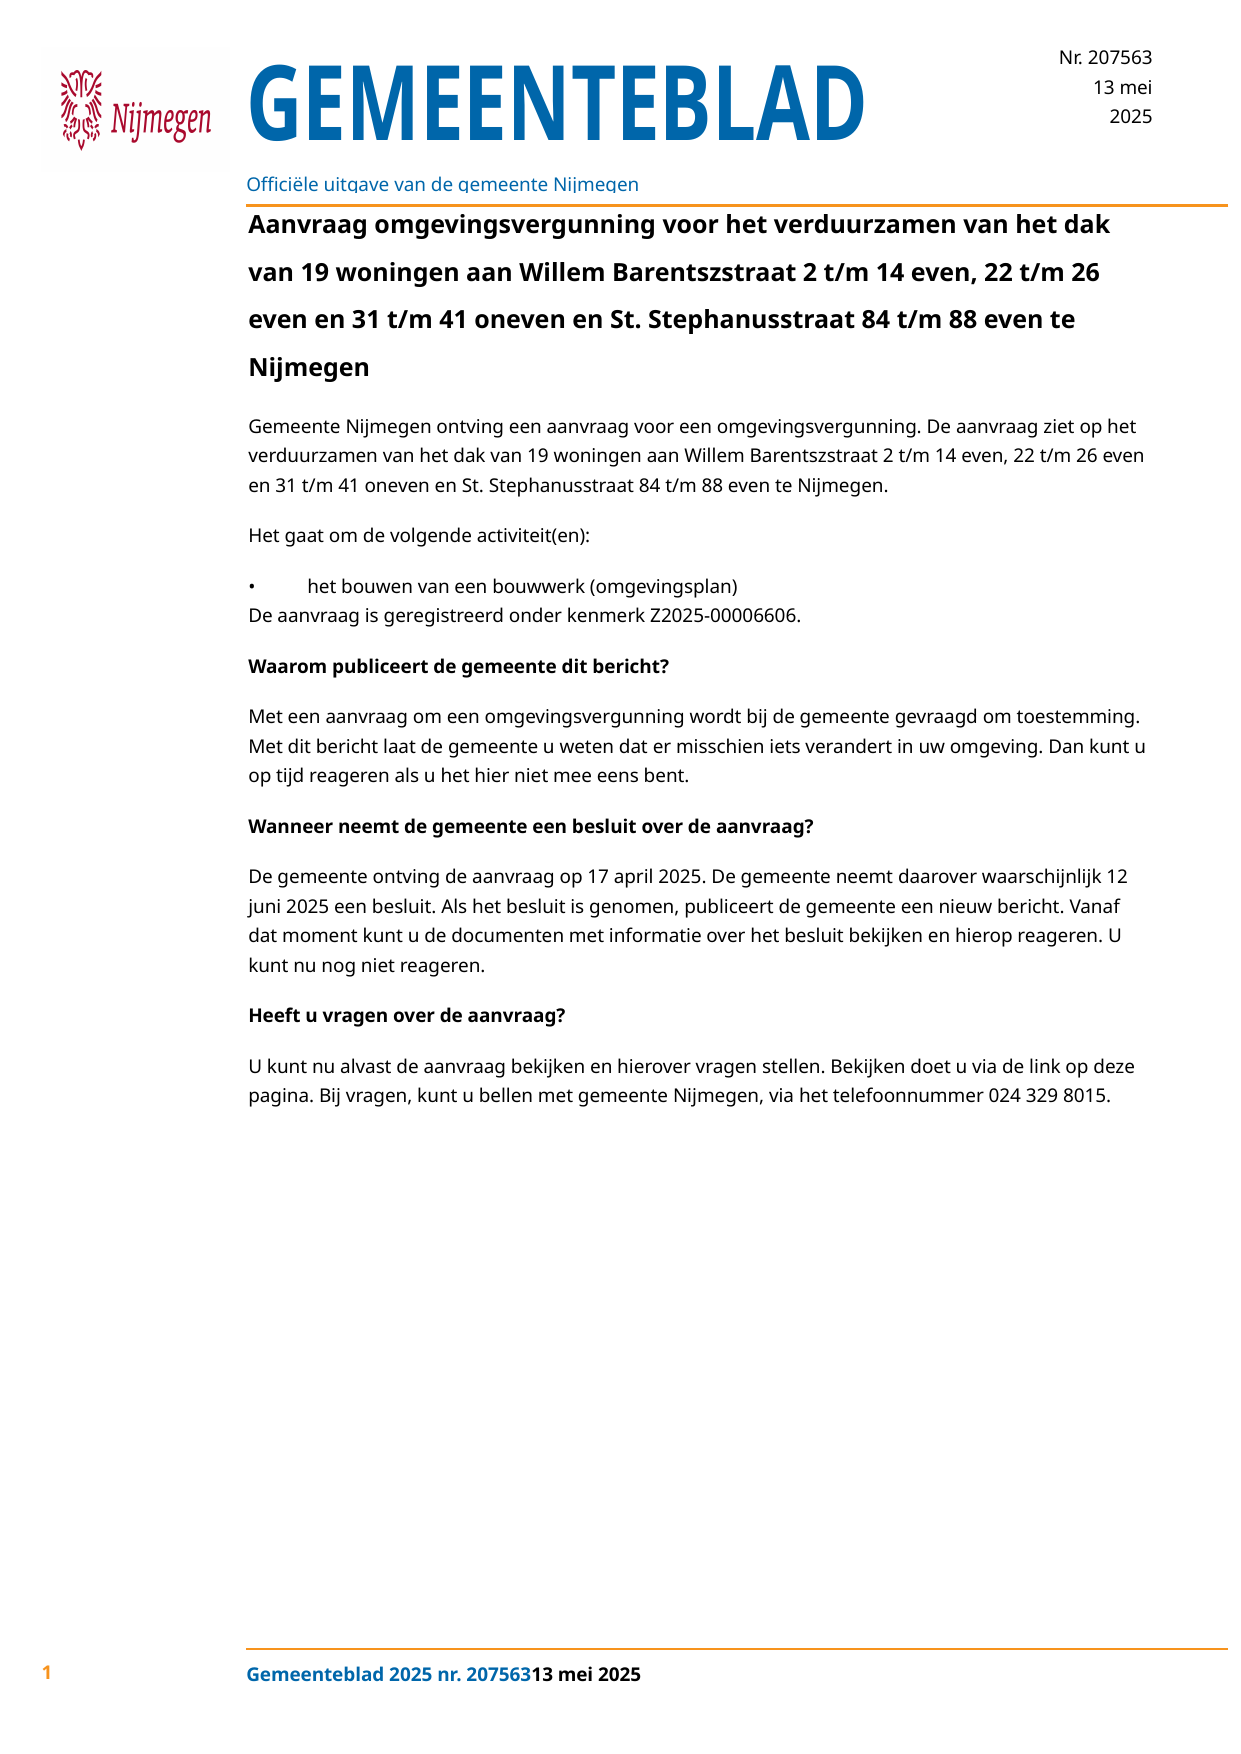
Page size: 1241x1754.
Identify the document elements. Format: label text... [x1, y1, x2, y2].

list het bouwen van een bouwwerk (omgevingsplan) [248, 573, 1152, 599]
text Wanneer neemt de gemeente een besluit over de aanvraag? [248, 813, 1152, 839]
text Het gaat om de volgende activiteit(en): [248, 523, 1152, 548]
text De gemeente ontving de aanvraag op 17 april 2025. De gemeente neemt daarover waarschijnlijk 12 juni 2025 een besluit. Als het besluit is genomen, publiceert de gemeente een nieuw bericht. Vanaf dat moment kunt u de documenten met informatie over het besluit bekijken en hierop reageren. U kunt nu nog niet reageren. [248, 863, 1152, 978]
text De aanvraag is geregistreerd onder kenmerk Z2025-00006606. [248, 603, 1152, 628]
text Gemeente Nijmegen ontving een aanvraag voor een omgevingsvergunning. De aanvraag ziet op het verduurzamen van het dak van 19 woningen aan Willem Barentszstraat 2 t/m 14 even, 22 t/m 26 even en 31 t/m 41 oneven en St. Stephanusstraat 84 t/m 88 even te Nijmegen. [248, 413, 1152, 498]
text Met een aanvraag om een omgevingsvergunning wordt bij de gemeente gevraagd om toestemming. Met dit bericht laat de gemeente u weten dat er misschien iets verandert in uw omgeving. Dan kunt u op tijd reageren als u het hier niet mee eens bent. [248, 703, 1152, 788]
text U kunt nu alvast de aanvraag bekijken en hierover vragen stellen. Bekijken doet u via de link op deze pagina. Bij vragen, kunt u bellen met gemeente Nijmegen, via het telefoonnummer 024 329 8015. [248, 1053, 1152, 1108]
text Waarom publiceert de gemeente dit bericht? [248, 653, 1152, 679]
picture [41, 47, 231, 172]
text Heeft u vragen over de aanvraag? [248, 1003, 1152, 1028]
text Aanvraag omgevingsvergunning voor het verduurzamen van het dak van 19 woningen aan Willem Barentszstraat 2 t/m 14 even, 22 t/m 26 even en 31 t/m 41 oneven en St. Stephanusstraat 84 t/m 88 even te Nijmegen [248, 207, 1152, 384]
